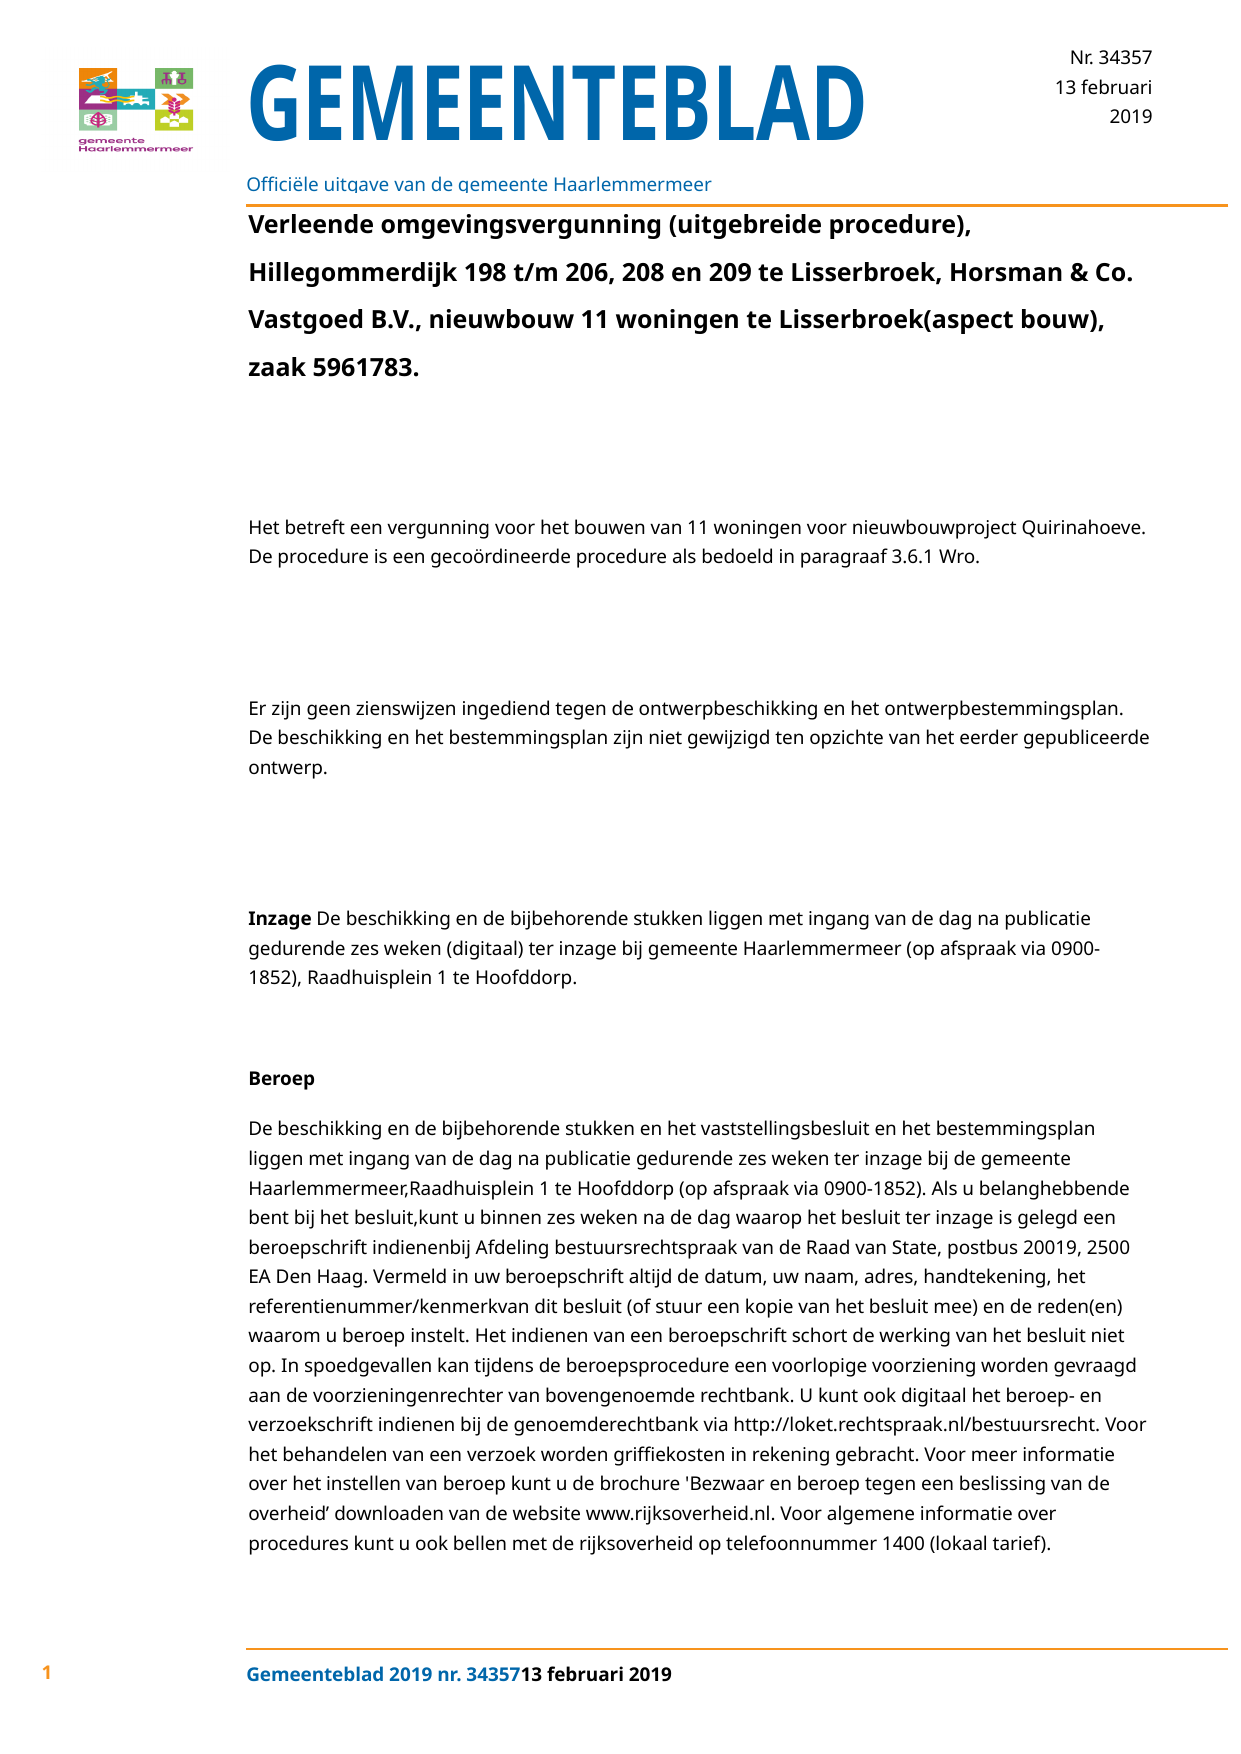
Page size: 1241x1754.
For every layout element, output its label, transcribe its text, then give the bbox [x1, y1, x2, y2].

text ­ [248, 855, 1152, 881]
text Verleende omgevingsvergunning (uitgebreide procedure), Hillegommerdijk 198 t/m 206, 208 en 209 te Lisserbroek, Horsman & Co. Vastgoed B.V., nieuwbouw 11 woningen te Lisserbroek(aspect bouw), zaak 5961783. [248, 207, 1152, 384]
text Beroep [248, 1065, 1152, 1091]
picture [41, 47, 231, 172]
text Inzage De beschikking en de bijbehorende stukken liggen met ingang van de dag na publicatie gedurende zes weken (digitaal) ter inzage bij gemeente Haarlemmermeer (op afspraak via 0900-1852), Raadhuisplein 1 te Hoofddorp. [248, 905, 1152, 990]
text De beschikking en de bijbehorende stukken en het vaststellingsbesluit en het bestemmingsplan liggen met ingang van de dag na publicatie gedurende zes weken ter inzage bij de gemeente Haarlemmermeer,Raadhuisplein 1 te Hoofddorp (op afspraak via 0900-1852). Als u belanghebbende bent bij het besluit,kunt u binnen zes weken na de dag waarop het besluit ter inzage is gelegd een beroepschrift indienenbij Afdeling bestuursrechtspraak van de Raad van State, postbus 20019, 2500 EA Den Haag. Vermeld in uw beroepschrift altijd de datum, uw naam, adres, handtekening, het referentienummer/kenmerkvan dit besluit (of stuur een kopie van het besluit mee) en de reden(en) waarom u beroep instelt. Het indienen van een beroepschrift schort de werking van het besluit niet op. In spoedgevallen kan tijdens de beroepsprocedure een voorlopige voorziening worden gevraagd aan de voorzieningenrechter van bovengenoemde rechtbank. U kunt ook digitaal het beroep- en verzoekschrift indienen bij de genoemderechtbank via http://loket.rechtspraak.nl/bestuursrecht. Voor het behandelen van een verzoek worden griffiekosten in rekening gebracht. Voor meer informatie over het instellen van beroep kunt u de brochure 'Bezwaar en beroep tegen een beslissing van de overheid’ downloaden van de website www.rijksoverheid.nl. Voor algemene informatie over procedures kunt u ook bellen met de rijksoverheid op telefoonnummer 1400 (lokaal tarief). [248, 1116, 1152, 1556]
text ­ [248, 644, 1152, 670]
text Het betreft een vergunning voor het bouwen van 11 woningen voor nieuwbouwproject Quirinahoeve. De procedure is een gecoördineerde procedure als bedoeld in paragraaf 3.6.1 Wro. [248, 514, 1152, 569]
text ­ [248, 413, 1152, 439]
text Er zijn geen zienswijzen ingediend tegen de ontwerpbeschikking en het ontwerpbestemmingsplan. De beschikking en het bestemmingsplan zijn niet gewijzigd ten opzichte van het eerder gepubliceerde ontwerp. [248, 695, 1152, 780]
